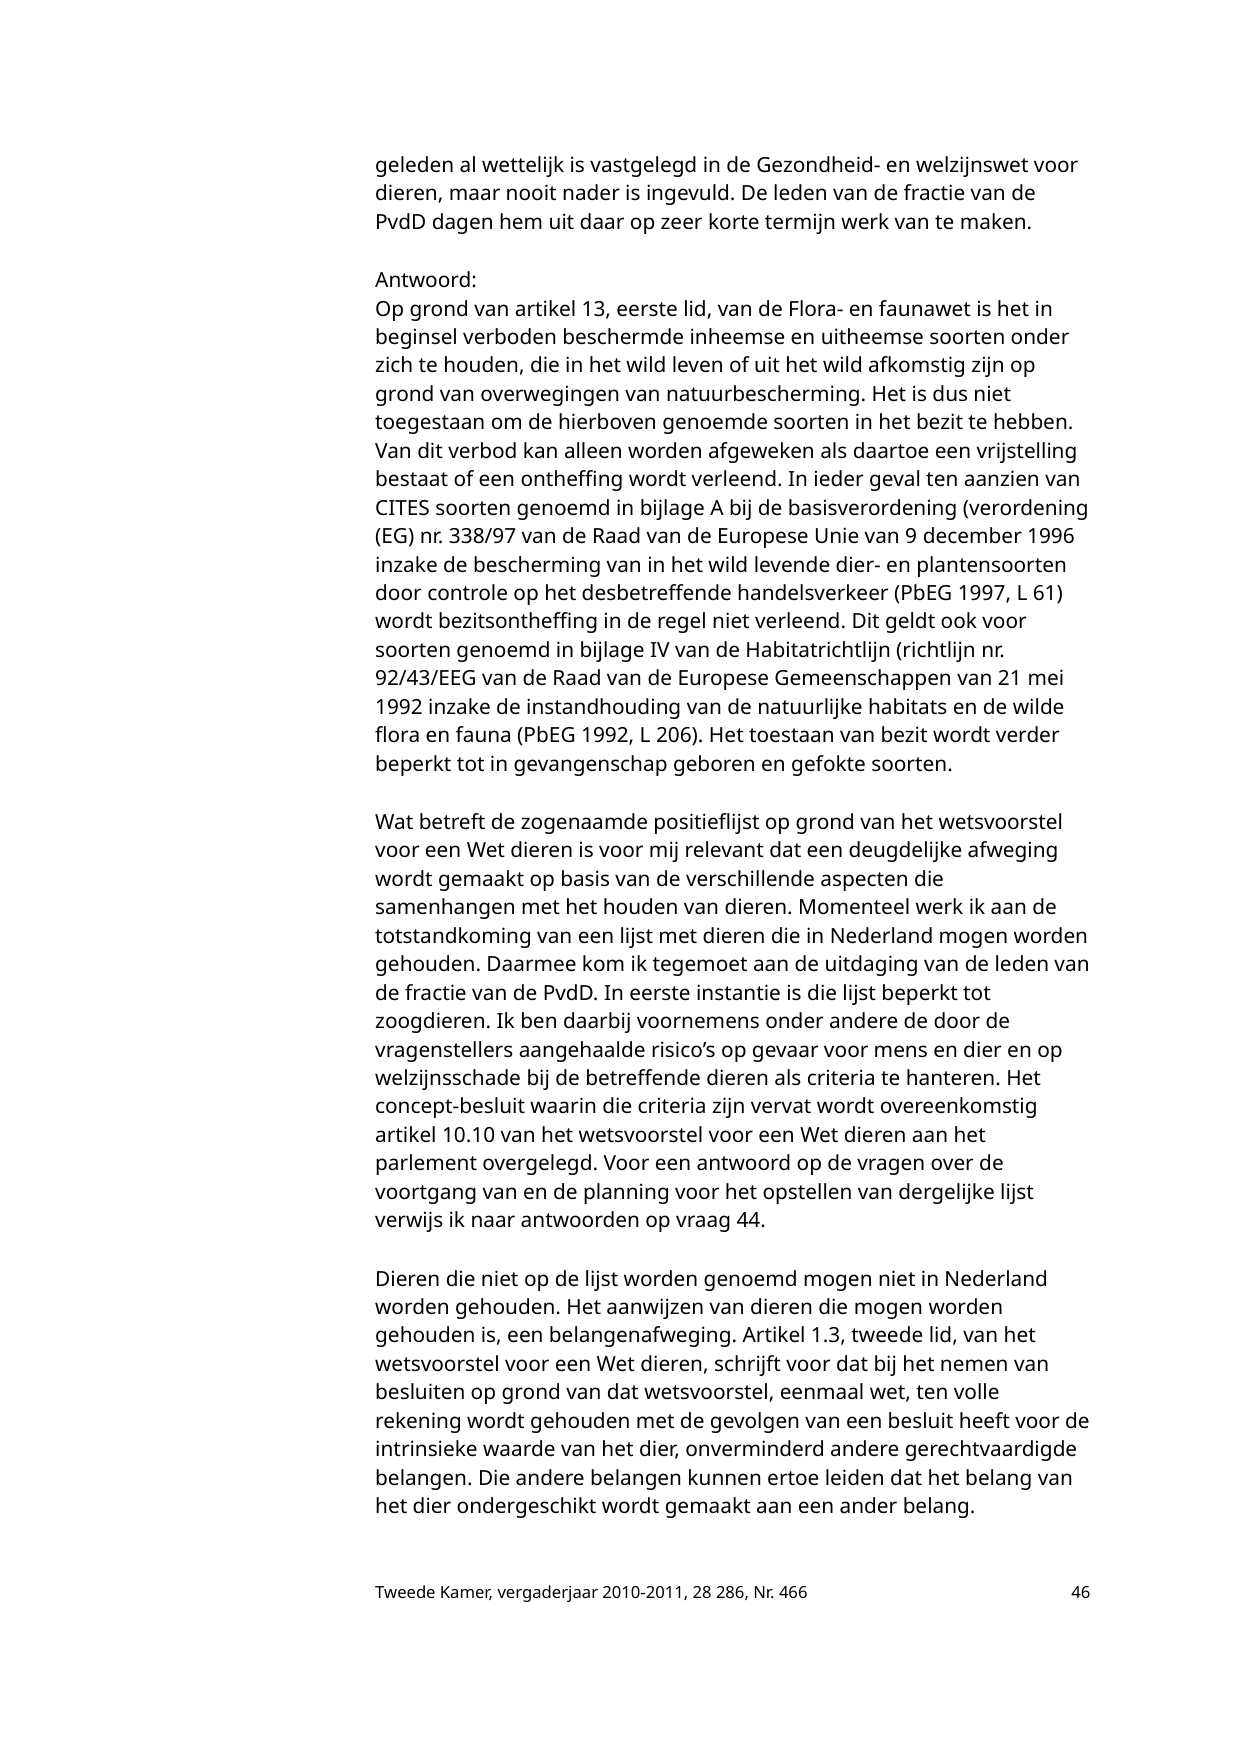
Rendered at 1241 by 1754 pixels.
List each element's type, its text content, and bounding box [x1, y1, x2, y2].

text geleden al wettelijk is vastgelegd in de Gezondheid- en welzijnswet voor dieren, maar nooit nader is ingevuld. De leden van de fractie van de PvdD dagen hem uit daar op zeer korte termijn werk van te maken. [375, 150, 1090, 235]
text Antwoord: [375, 265, 1090, 294]
text Dieren die niet op de lijst worden genoemd mogen niet in Nederland worden gehouden. Het aanwijzen van dieren die mogen worden gehouden is, een belangenafweging. Artikel 1.3, tweede lid, van het wetsvoorstel voor een Wet dieren, schrijft voor dat bij het nemen van besluiten op grond van dat wetsvoorstel, eenmaal wet, ten volle rekening wordt gehouden met de gevolgen van een besluit heeft voor de intrinsieke waarde van het dier, onverminderd andere gerechtvaardigde belangen. Die andere belangen kunnen ertoe leiden dat het belang van het dier ondergeschikt wordt gemaakt aan een ander belang. [375, 1264, 1090, 1520]
text Op grond van artikel 13, eerste lid, van de Flora- en faunawet is het in beginsel verboden beschermde inheemse en uitheemse soorten onder zich te houden, die in het wild leven of uit het wild afkomstig zijn op grond van overwegingen van natuurbescherming. Het is dus niet toegestaan om de hierboven genoemde soorten in het bezit te hebben. Van dit verbod kan alleen worden afgeweken als daartoe een vrijstelling bestaat of een ontheffing wordt verleend. In ieder geval ten aanzien van CITES soorten genoemd in bijlage A bij de basisverordening (verordening (EG) nr. 338/97 van de Raad van de Europese Unie van 9 december 1996 inzake de bescherming van in het wild levende dier- en plantensoorten door controle op het desbetreffende handelsverkeer (PbEG 1997, L 61) wordt bezitsontheffing in de regel niet verleend. Dit geldt ook voor soorten genoemd in bijlage IV van de Habitatrichtlijn (richtlijn nr. 92/43/EEG van de Raad van de Europese Gemeenschappen van 21 mei 1992 inzake de instandhouding van de natuurlijke habitats en de wilde flora en fauna (PbEG 1992, L 206). Het toestaan van bezit wordt verder beperkt tot in gevangenschap geboren en gefokte soorten. [375, 294, 1090, 777]
text Wat betreft de zogenaamde positieflijst op grond van het wetsvoorstel voor een Wet dieren is voor mij relevant dat een deugdelijke afweging wordt gemaakt op basis van de verschillende aspecten die samenhangen met het houden van dieren. Momenteel werk ik aan de totstandkoming van een lijst met dieren die in Nederland mogen worden gehouden. Daarmee kom ik tegemoet aan de uitdaging van de leden van de fractie van de PvdD. In eerste instantie is die lijst beperkt tot zoogdieren. Ik ben daarbij voornemens onder andere de door de vragenstellers aangehaalde risico’s op gevaar voor mens en dier en op welzijnsschade bij de betreffende dieren als criteria te hanteren. Het concept-besluit waarin die criteria zijn vervat wordt overeenkomstig artikel 10.10 van het wetsvoorstel voor een Wet dieren aan het parlement overgelegd. Voor een antwoord op de vragen over de voortgang van en de planning voor het opstellen van dergelijke lijst verwijs ik naar antwoorden op vraag 44. [375, 807, 1090, 1234]
